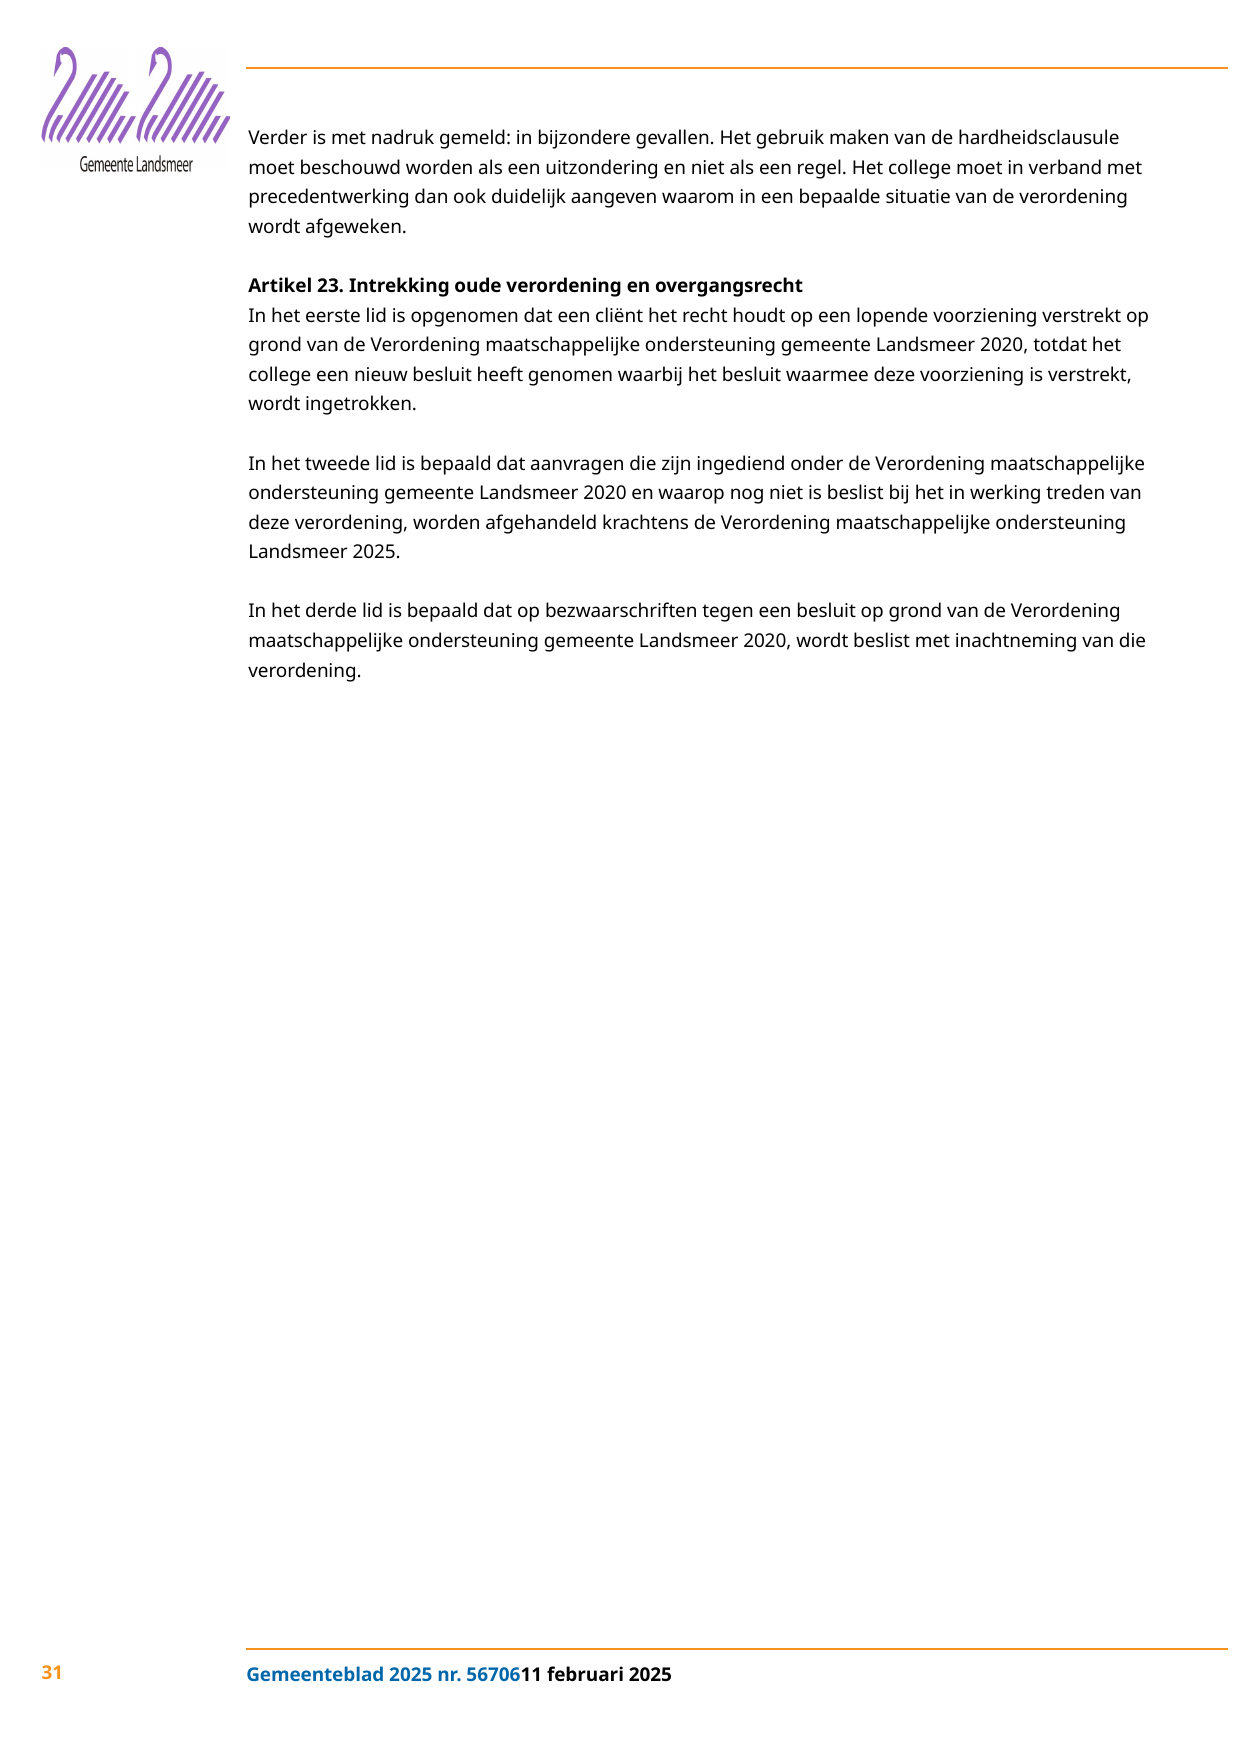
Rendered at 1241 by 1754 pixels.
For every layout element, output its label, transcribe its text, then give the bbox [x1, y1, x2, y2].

text In het derde lid is bepaald dat op bezwaarschriften tegen een besluit op grond van de Verordening maatschappelijke ondersteuning gemeente Landsmeer 2020, wordt beslist met inachtneming van die verordening. [248, 598, 1152, 683]
text In het eerste lid is opgenomen dat een cliënt het recht houdt op een lopende voorziening verstrekt op grond van de Verordening maatschappelijke ondersteuning gemeente Landsmeer 2020, totdat het college een nieuw besluit heeft genomen waarbij het besluit waarmee deze voorziening is verstrekt, wordt ingetrokken. [248, 302, 1152, 416]
text Artikel 23. Intrekking oude verordening en overgangsrecht [248, 272, 1152, 298]
text In het tweede lid is bepaald dat aanvragen die zijn ingediend onder de Verordening maatschappelijke ondersteuning gemeente Landsmeer 2020 en waarop nog niet is beslist bij het in werking treden van deze verordening, worden afgehandeld krachtens de Verordening maatschappelijke ondersteuning Landsmeer 2025. [248, 450, 1152, 564]
picture [41, 47, 231, 172]
text Verder is met nadruk gemeld: in bijzondere gevallen. Het gebruik maken van de hardheidsclausule moet beschouwd worden als een uitzondering en niet als een regel. Het college moet in verband met precedentwerking dan ook duidelijk aangeven waarom in een bepaalde situatie van de verordening wordt afgeweken. [248, 124, 1152, 239]
